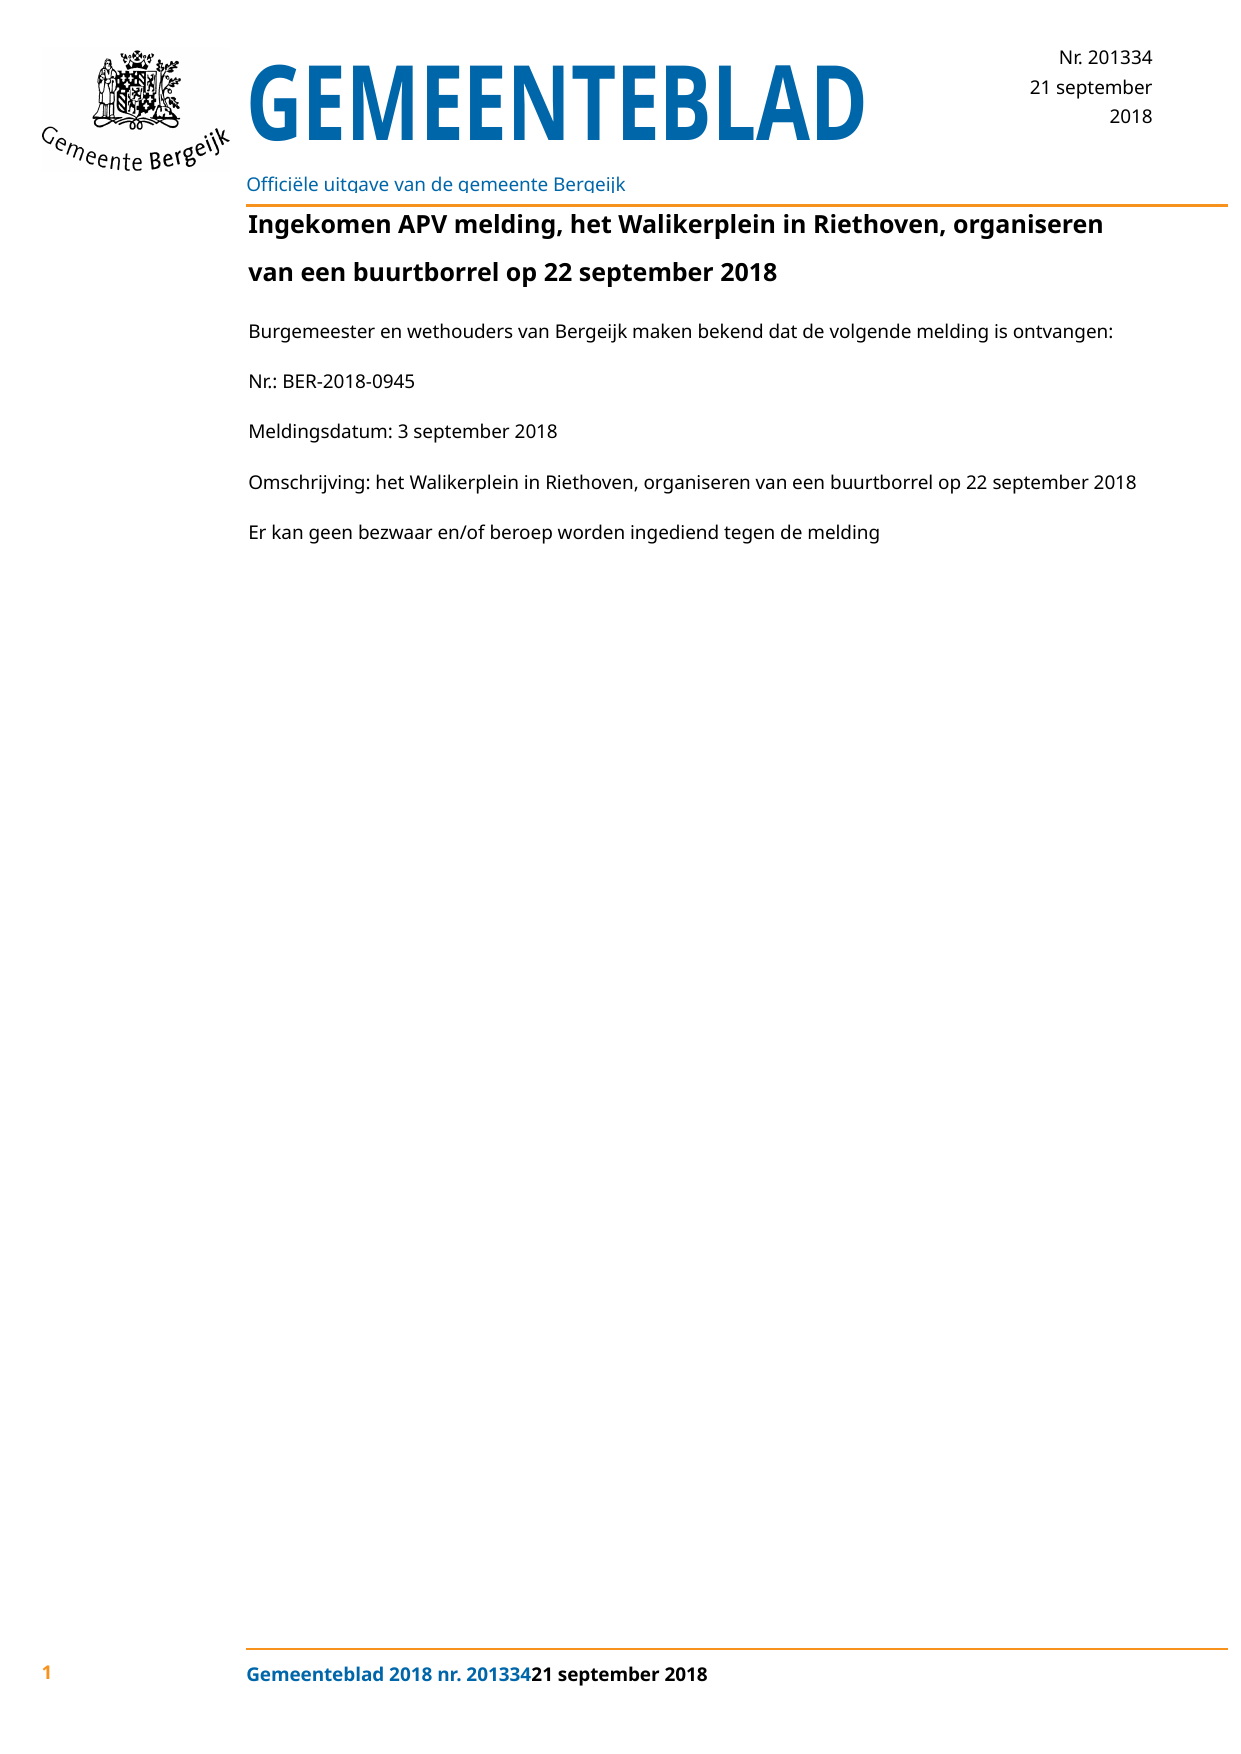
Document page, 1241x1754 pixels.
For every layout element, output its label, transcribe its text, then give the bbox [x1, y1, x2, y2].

text Er kan geen bezwaar en/of beroep worden ingediend tegen de melding [248, 519, 1152, 545]
picture [41, 47, 231, 172]
text Omschrijving: het Walikerplein in Riethoven, organiseren van een buurtborrel op 22 september 2018 [248, 469, 1152, 495]
text Nr.: BER-2018-0945 [248, 368, 1152, 394]
text Ingekomen APV melding, het Walikerplein in Riethoven, organiseren van een buurtborrel op 22 september 2018 [248, 207, 1152, 288]
text Meldingsdatum: 3 september 2018 [248, 419, 1152, 444]
text Burgemeester en wethouders van Bergeijk maken bekend dat de volgende melding is ontvangen: [248, 318, 1152, 344]
